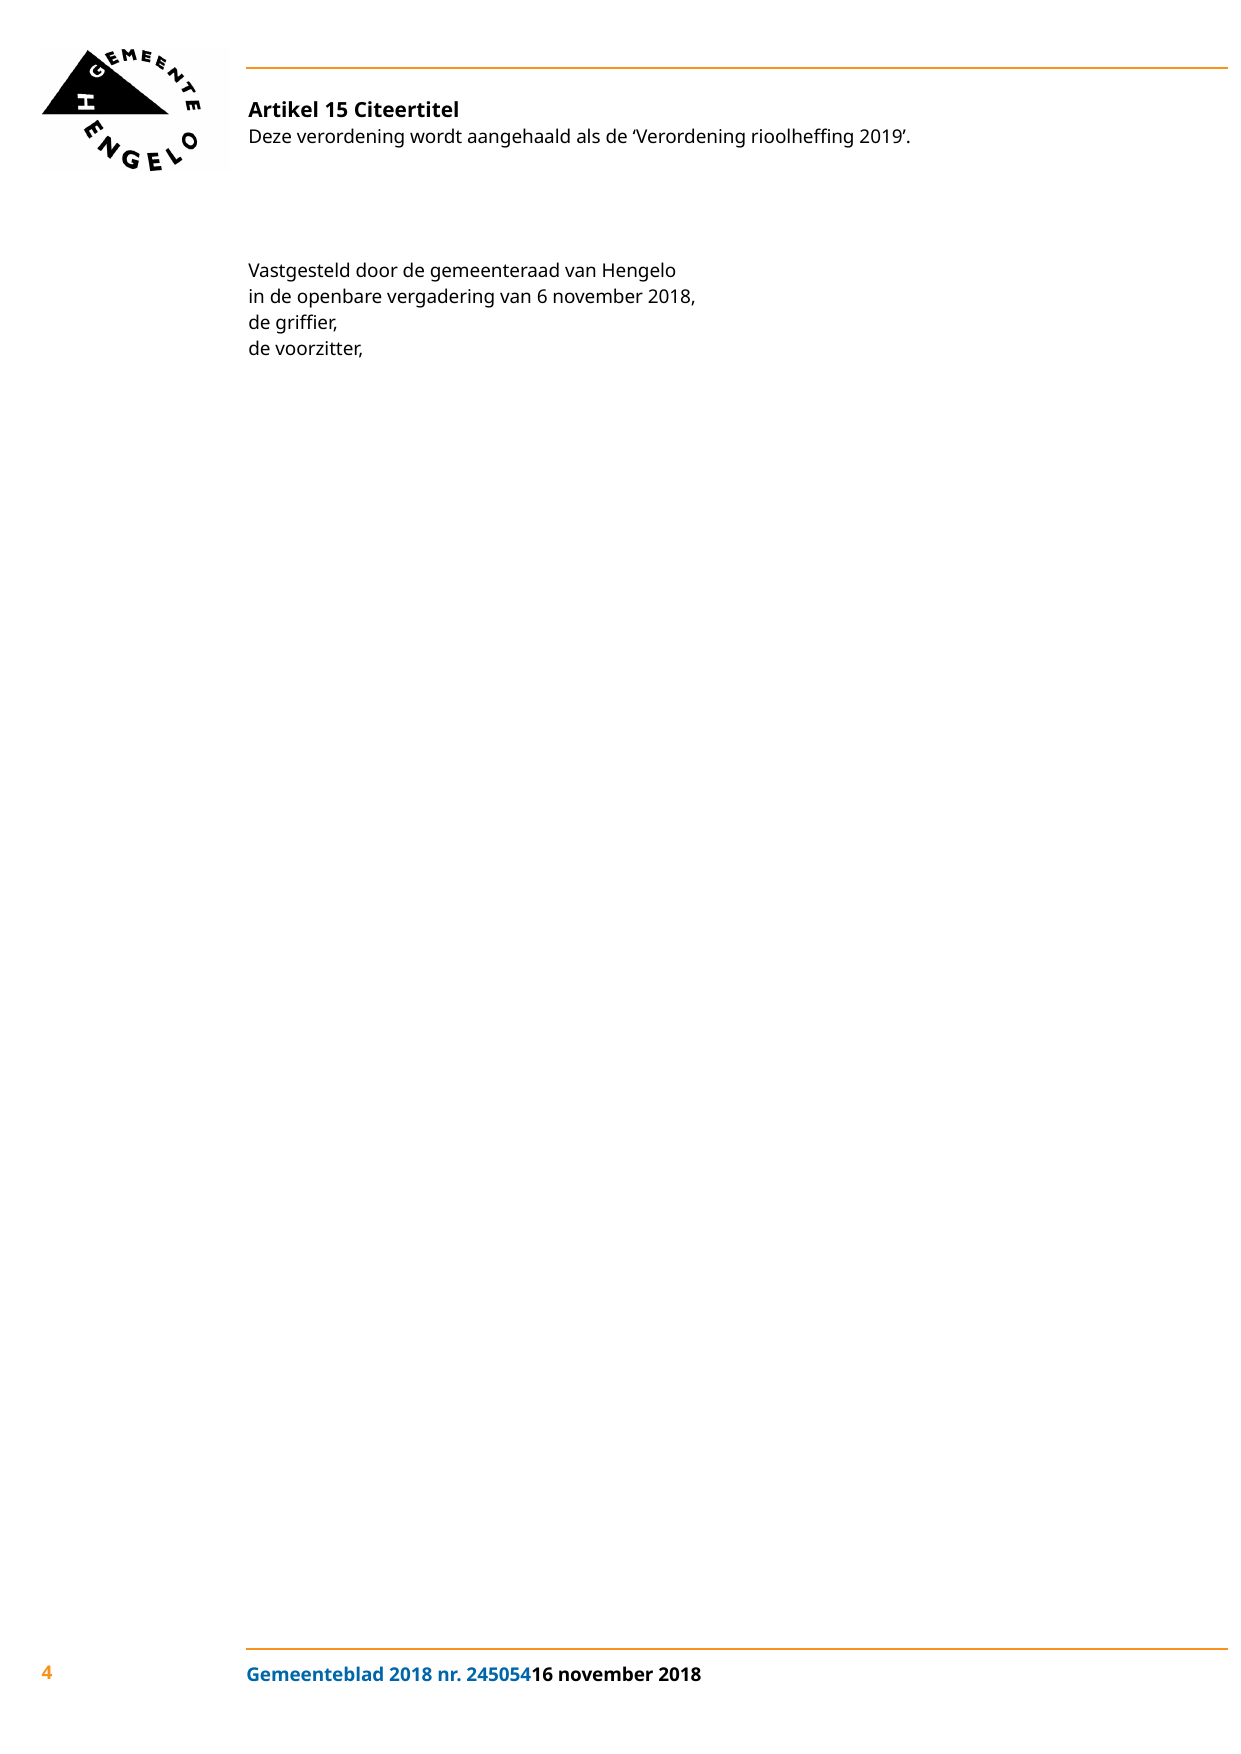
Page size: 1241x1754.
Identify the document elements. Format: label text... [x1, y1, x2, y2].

text Deze verordening wordt aangehaald als de ‘Verordening rioolheffing 2019’. [248, 123, 1152, 149]
text de voorzitter, [248, 335, 1152, 361]
text in de openbare vergadering van 6 november 2018, [248, 283, 1152, 309]
text Vastgesteld door de gemeenteraad van Hengelo [248, 258, 1152, 283]
picture [41, 47, 231, 172]
text Artikel 15 Citeertitel [248, 95, 1152, 123]
text de griffier, [248, 309, 1152, 335]
